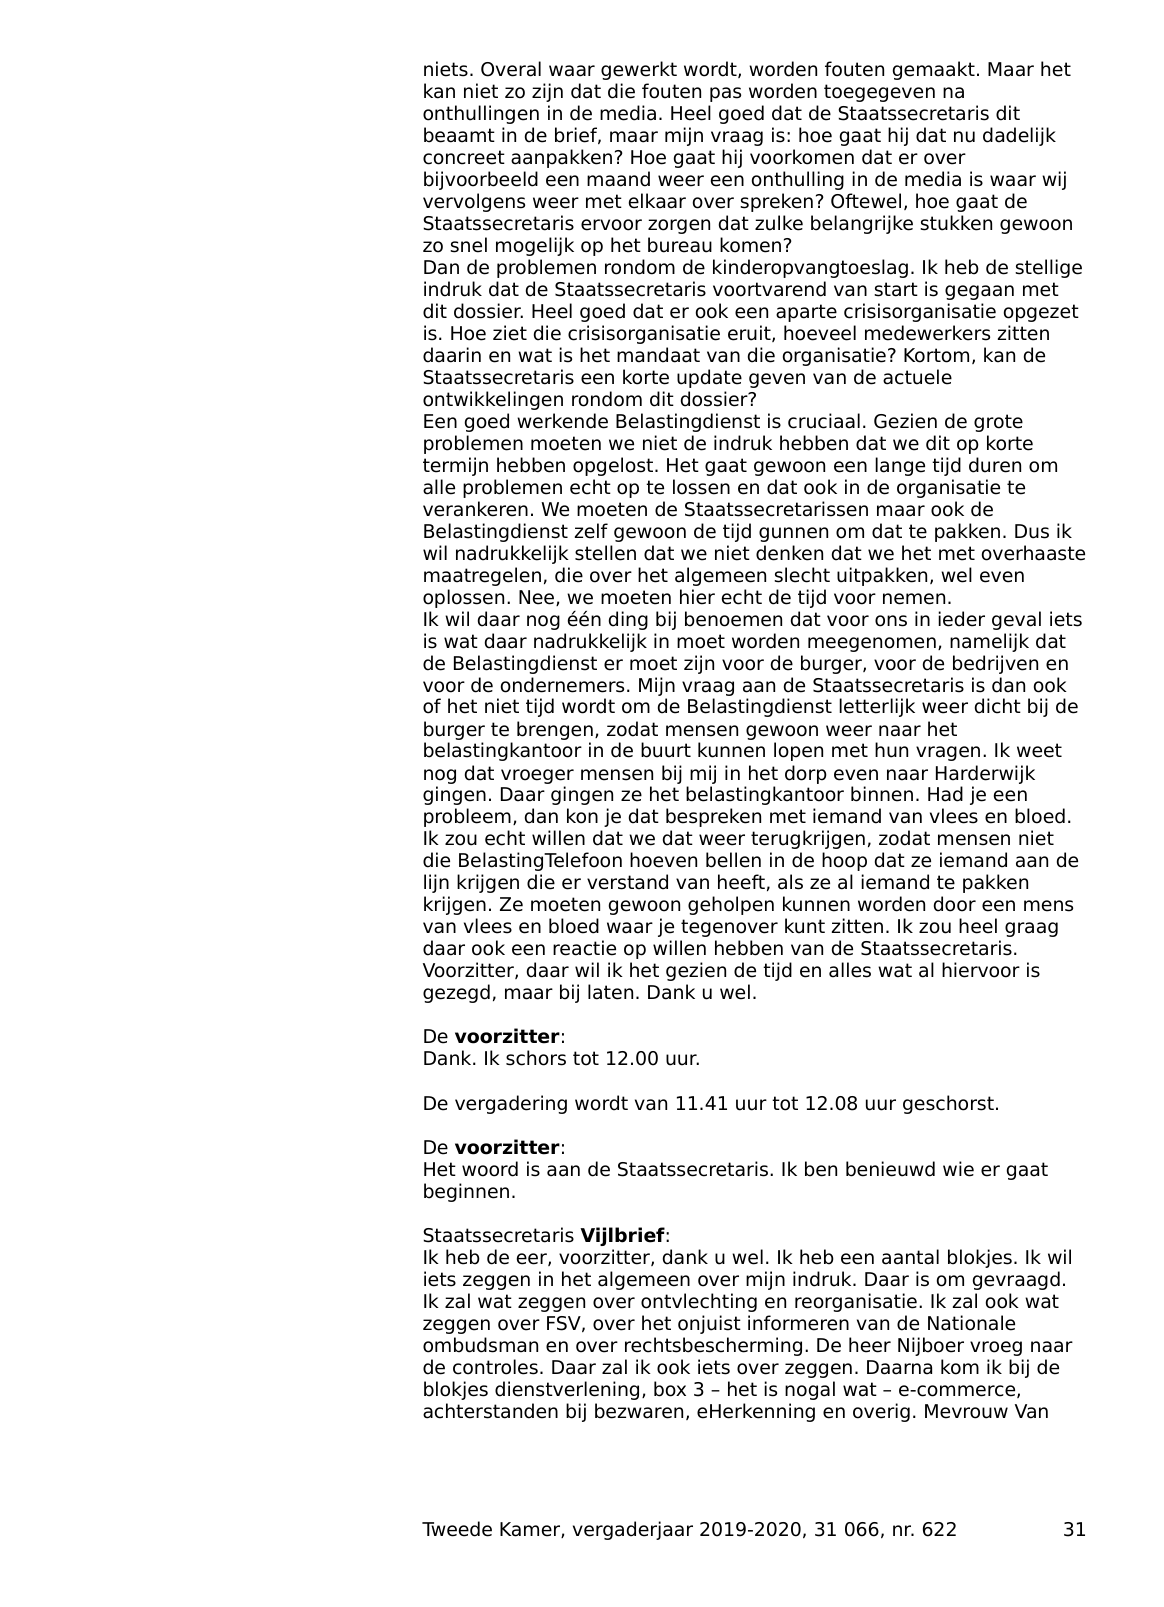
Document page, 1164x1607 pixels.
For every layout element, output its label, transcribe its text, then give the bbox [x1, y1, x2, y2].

text Voorzitter, daar wil ik het gezien de tijd en alles wat al hiervoor is gezegd, maar bij laten. Dank u wel. [422, 960, 1087, 1004]
text Ik heb de eer, voorzitter, dank u wel. Ik heb een aantal blokjes. Ik wil iets zeggen in het algemeen over mijn indruk. Daar is om gevraagd. Ik zal wat zeggen over ontvlechting en reorganisatie. Ik zal ook wat zeggen over FSV, over het onjuist informeren van de Nationale ombudsman en over rechtsbescherming. De heer Nijboer vroeg naar de controles. Daar zal ik ook iets over zeggen. Daarna kom ik bij de blokjes dienstverlening, box 3 – het is nogal wat – e-commerce, achterstanden bij bezwaren, eHerkenning en overig. Mevrouw Van [422, 1247, 1087, 1423]
text De voorzitter: [422, 1137, 1087, 1159]
text Het woord is aan de Staatssecretaris. Ik ben benieuwd wie er gaat beginnen. [422, 1159, 1087, 1203]
text Een goed werkende Belastingdienst is cruciaal. Gezien de grote problemen moeten we niet de indruk hebben dat we dit op korte termijn hebben opgelost. Het gaat gewoon een lange tijd duren om alle problemen echt op te lossen en dat ook in de organisatie te verankeren. We moeten de Staatssecretarissen maar ook de Belastingdienst zelf gewoon de tijd gunnen om dat te pakken. Dus ik wil nadrukkelijk stellen dat we niet denken dat we het met overhaaste maatregelen, die over het algemeen slecht uitpakken, wel even oplossen. Nee, we moeten hier echt de tijd voor nemen. [422, 411, 1087, 608]
text Ik wil daar nog één ding bij benoemen dat voor ons in ieder geval iets is wat daar nadrukkelijk in moet worden meegenomen, namelijk dat de Belastingdienst er moet zijn voor de burger, voor de bedrijven en voor de ondernemers. Mijn vraag aan de Staatssecretaris is dan ook of het niet tijd wordt om de Belastingdienst letterlijk weer dicht bij de burger te brengen, zodat mensen gewoon weer naar het belastingkantoor in de buurt kunnen lopen met hun vragen. Ik weet nog dat vroeger mensen bij mij in het dorp even naar Harderwijk gingen. Daar gingen ze het belastingkantoor binnen. Had je een probleem, dan kon je dat bespreken met iemand van vlees en bloed. Ik zou echt willen dat we dat weer terugkrijgen, zodat mensen niet die BelastingTelefoon hoeven bellen in de hoop dat ze iemand aan de lijn krijgen die er verstand van heeft, als ze al iemand te pakken krijgen. Ze moeten gewoon geholpen kunnen worden door een mens van vlees en bloed waar je tegenover kunt zitten. Ik zou heel graag daar ook een reactie op willen hebben van de Staatssecretaris. [422, 608, 1087, 960]
text De vergadering wordt van 11.41 uur tot 12.08 uur geschorst. [422, 1092, 1087, 1114]
text De voorzitter: [422, 1026, 1087, 1048]
text Dank. Ik schors tot 12.00 uur. [422, 1048, 1087, 1070]
text Staatssecretaris Vijlbrief: [422, 1225, 1087, 1247]
text niets. Overal waar gewerkt wordt, worden fouten gemaakt. Maar het kan niet zo zijn dat die fouten pas worden toegegeven na onthullingen in de media. Heel goed dat de Staatssecretaris dit beaamt in de brief, maar mijn vraag is: hoe gaat hij dat nu dadelijk concreet aanpakken? Hoe gaat hij voorkomen dat er over bijvoorbeeld een maand weer een onthulling in de media is waar wij vervolgens weer met elkaar over spreken? Oftewel, hoe gaat de Staatssecretaris ervoor zorgen dat zulke belangrijke stukken gewoon zo snel mogelijk op het bureau komen? [422, 59, 1087, 257]
text Dan de problemen rondom de kinderopvangtoeslag. Ik heb de stellige indruk dat de Staatssecretaris voortvarend van start is gegaan met dit dossier. Heel goed dat er ook een aparte crisisorganisatie opgezet is. Hoe ziet die crisisorganisatie eruit, hoeveel medewerkers zitten daarin en wat is het mandaat van die organisatie? Kortom, kan de Staatssecretaris een korte update geven van de actuele ontwikkelingen rondom dit dossier? [422, 257, 1087, 411]
